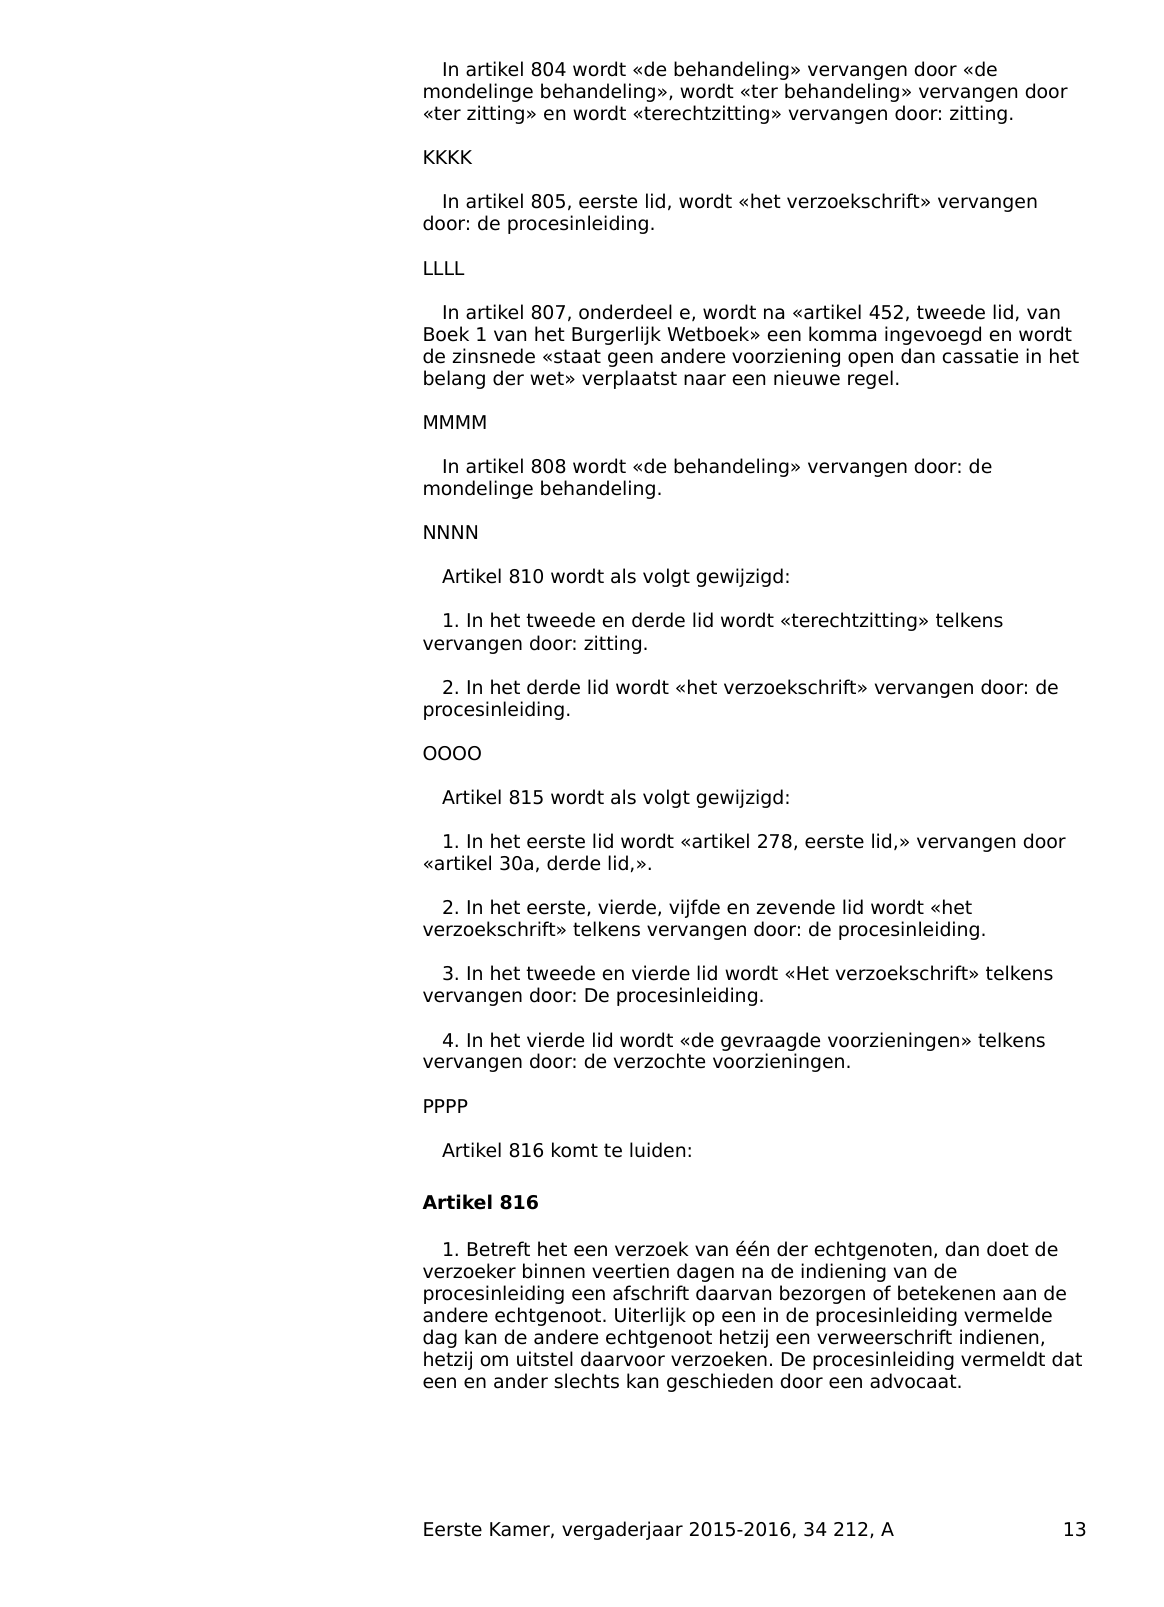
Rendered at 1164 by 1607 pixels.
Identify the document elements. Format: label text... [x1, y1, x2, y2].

text Artikel 816 komt te luiden: [422, 1140, 1087, 1162]
text In artikel 805, eerste lid, wordt «het verzoekschrift» vervangen door: de procesinleiding. [422, 191, 1087, 235]
text PPPP [422, 1096, 1087, 1118]
text Artikel 810 wordt als volgt gewijzigd: [422, 566, 1087, 588]
text NNNN [422, 522, 1087, 544]
text 2. In het derde lid wordt «het verzoekschrift» vervangen door: de procesinleiding. [422, 677, 1087, 721]
text OOOO [422, 743, 1087, 765]
text LLLL [422, 257, 1087, 279]
text 2. In het eerste, vierde, vijfde en zevende lid wordt «het verzoekschrift» telkens vervangen door: de procesinleiding. [422, 897, 1087, 941]
text 1. Betreft het een verzoek van één der echtgenoten, dan doet de verzoeker binnen veertien dagen na de indiening van de procesinleiding een afschrift daarvan bezorgen of betekenen aan de andere echtgenoot. Uiterlijk op een in de procesinleiding vermelde dag kan de andere echtgenoot hetzij een verweerschrift indienen, hetzij om uitstel daarvoor verzoeken. De procesinleiding vermeldt dat een en ander slechts kan geschieden door een advocaat. [422, 1239, 1087, 1393]
text In artikel 807, onderdeel e, wordt na «artikel 452, tweede lid, van Boek 1 van het Burgerlijk Wetboek» een komma ingevoegd en wordt de zinsnede «staat geen andere voorziening open dan cassatie in het belang der wet» verplaatst naar een nieuwe regel. [422, 302, 1087, 389]
text 4. In het vierde lid wordt «de gevraagde voorzieningen» telkens vervangen door: de verzochte voorzieningen. [422, 1029, 1087, 1073]
text KKKK [422, 147, 1087, 169]
text In artikel 808 wordt «de behandeling» vervangen door: de mondelinge behandeling. [422, 456, 1087, 500]
text 1. In het tweede en derde lid wordt «terechtzitting» telkens vervangen door: zitting. [422, 610, 1087, 654]
text 3. In het tweede en vierde lid wordt «Het verzoekschrift» telkens vervangen door: De procesinleiding. [422, 963, 1087, 1007]
text 1. In het eerste lid wordt «artikel 278, eerste lid,» vervangen door «artikel 30a, derde lid,». [422, 831, 1087, 875]
subtitle Artikel 816 [422, 1192, 1087, 1214]
text Artikel 815 wordt als volgt gewijzigd: [422, 787, 1087, 809]
text In artikel 804 wordt «de behandeling» vervangen door «de mondelinge behandeling», wordt «ter behandeling» vervangen door «ter zitting» en wordt «terechtzitting» vervangen door: zitting. [422, 59, 1087, 125]
text MMMM [422, 412, 1087, 434]
